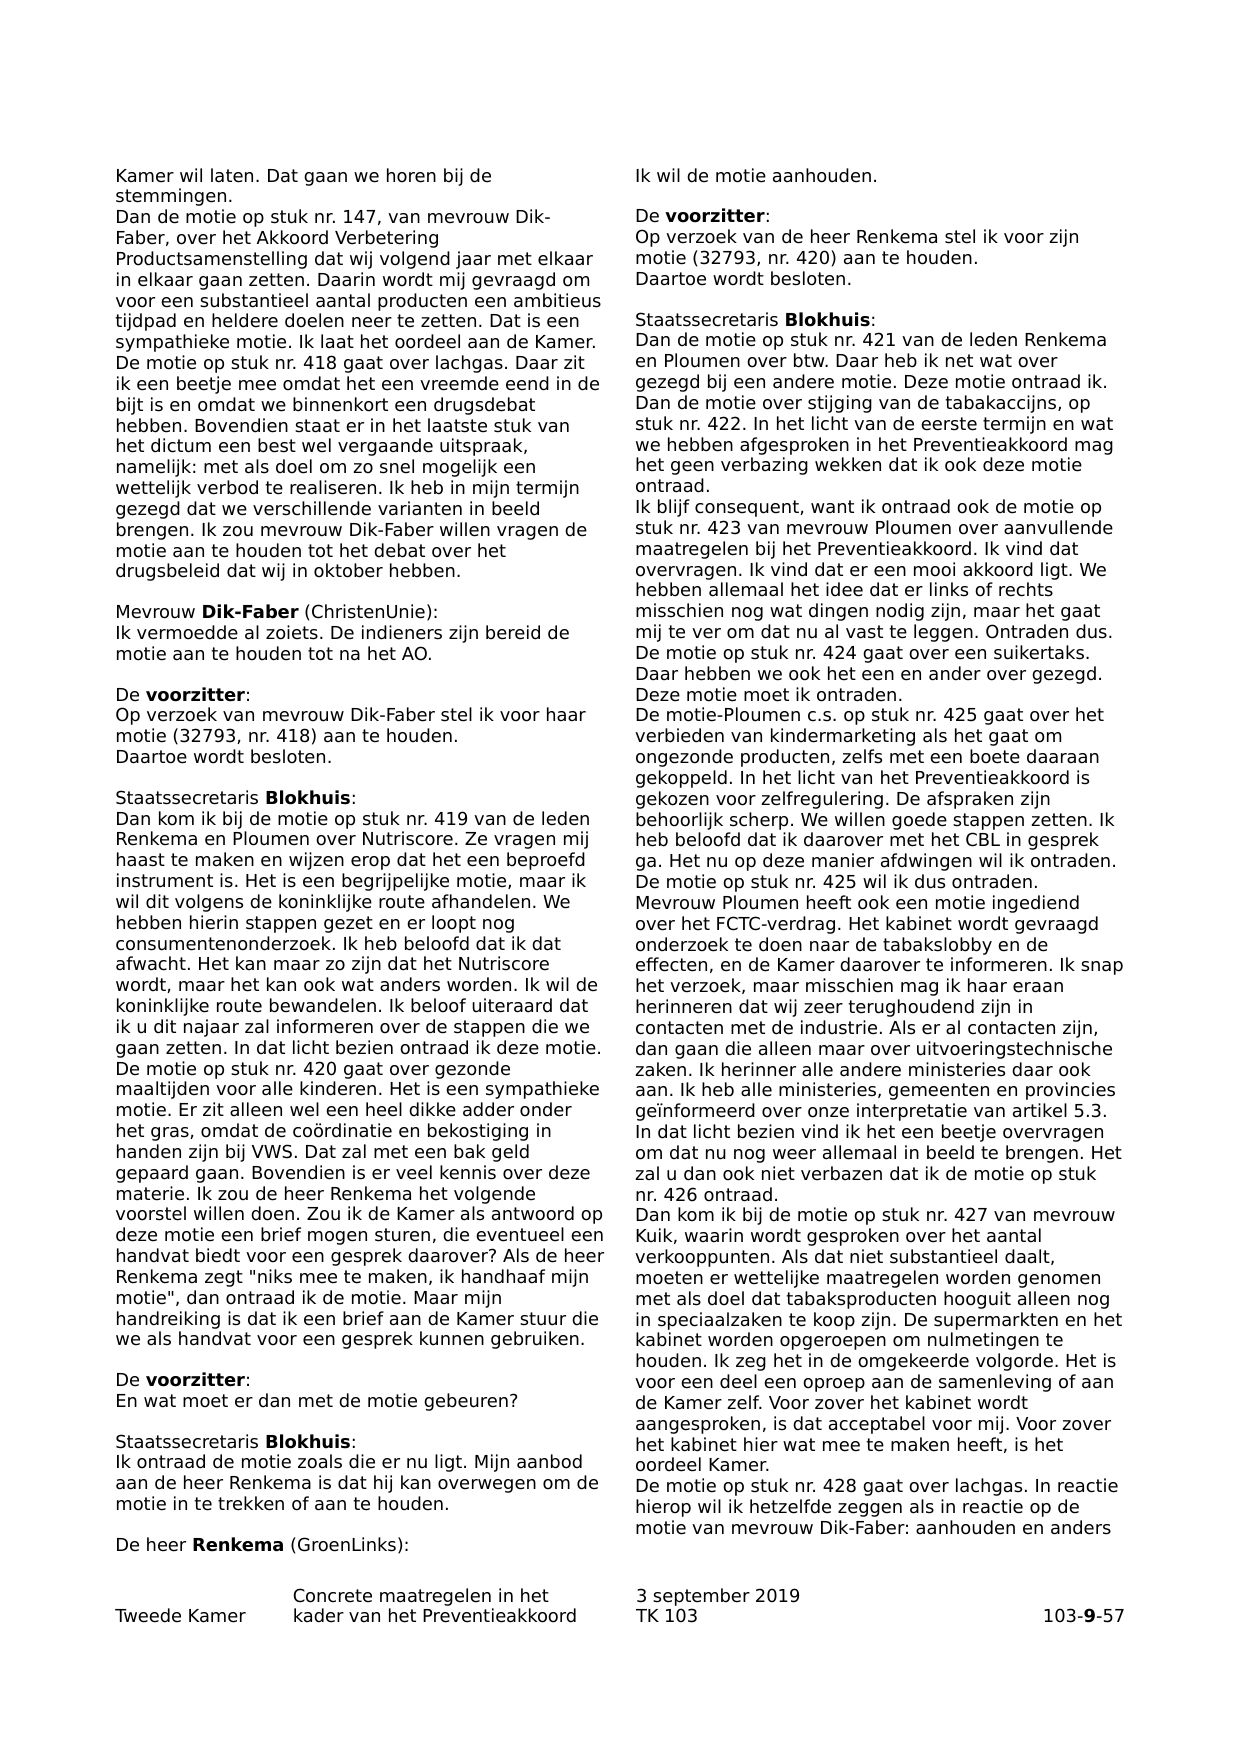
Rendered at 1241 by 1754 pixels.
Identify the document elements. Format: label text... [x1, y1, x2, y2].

text Staatssecretaris Blokhuis: [635, 309, 1125, 330]
text Ik wil de motie aanhouden. [635, 165, 1125, 186]
text Dan kom ik bij de motie op stuk nr. 427 van mevrouw Kuik, waarin wordt gesproken over het aantal verkooppunten. Als dat niet substantieel daalt, moeten er wettelijke maatregelen worden genomen met als doel dat tabaksproducten hooguit alleen nog in speciaalzaken te koop zijn. De supermarkten en het kabinet worden opgeroepen om nulmetingen te houden. Ik zeg het in de omgekeerde volgorde. Het is voor een deel een oproep aan de samenleving of aan de Kamer zelf. Voor zover het kabinet wordt aangesproken, is dat acceptabel voor mij. Voor zover het kabinet hier wat mee te maken heeft, is het oordeel Kamer. [635, 1205, 1125, 1476]
text De motie-Ploumen c.s. op stuk nr. 425 gaat over het verbieden van kindermarketing als het gaat om ongezonde producten, zelfs met een boete daaraan gekoppeld. In het licht van het Preventieakkoord is gekozen voor zelfregulering. De afspraken zijn behoorlijk scherp. We willen goede stappen zetten. Ik heb beloofd dat ik daarover met het CBL in gesprek ga. Het nu op deze manier afdwingen wil ik ontraden. De motie op stuk nr. 425 wil ik dus ontraden. [635, 705, 1125, 893]
text De motie op stuk nr. 420 gaat over gezonde maaltijden voor alle kinderen. Het is een sympathieke motie. Er zit alleen wel een heel dikke adder onder het gras, omdat de coördinatie en bekostiging in handen zijn bij VWS. Dat zal met een bak geld gepaard gaan. Bovendien is er veel kennis over deze materie. Ik zou de heer Renkema het volgende voorstel willen doen. Zou ik de Kamer als antwoord op deze motie een brief mogen sturen, die eventueel een handvat biedt voor een gesprek daarover? Als de heer Renkema zegt "niks mee te maken, ik handhaaf mijn motie", dan ontraad ik de motie. Maar mijn handreiking is dat ik een brief aan de Kamer stuur die we als handvat voor een gesprek kunnen gebruiken. [115, 1058, 605, 1350]
text Dan de motie over stijging van de tabakaccijns, op stuk nr. 422. In het licht van de eerste termijn en wat we hebben afgesproken in het Preventieakkoord mag het geen verbazing wekken dat ik ook deze motie ontraad. [635, 393, 1125, 497]
text Daartoe wordt besloten. [635, 268, 1125, 289]
text Staatssecretaris Blokhuis: [115, 788, 605, 808]
text Daartoe wordt besloten. [115, 747, 605, 768]
text De motie op stuk nr. 418 gaat over lachgas. Daar zit ik een beetje mee omdat het een vreemde eend in de bijt is en omdat we binnenkort een drugsdebat hebben. Bovendien staat er in het laatste stuk van het dictum een best wel vergaande uitspraak, namelijk: met als doel om zo snel mogelijk een wettelijk verbod te realiseren. Ik heb in mijn termijn gezegd dat we verschillende varianten in beeld brengen. Ik zou mevrouw Dik-Faber willen vragen de motie aan te houden tot het debat over het drugsbeleid dat wij in oktober hebben. [115, 353, 605, 582]
text Op verzoek van mevrouw Dik-Faber stel ik voor haar motie (32793, nr. 418) aan te houden. [115, 705, 605, 747]
text Dan de motie op stuk nr. 421 van de leden Renkema en Ploumen over btw. Daar heb ik net wat over gezegd bij een andere motie. Deze motie ontraad ik. [635, 330, 1125, 393]
text Ik vermoedde al zoiets. De indieners zijn bereid de motie aan te houden tot na het AO. [115, 623, 605, 664]
text De voorzitter: [635, 206, 1125, 227]
text De voorzitter: [115, 684, 605, 705]
text Ik blijf consequent, want ik ontraad ook de motie op stuk nr. 423 van mevrouw Ploumen over aanvullende maatregelen bij het Preventieakkoord. Ik vind dat overvragen. Ik vind dat er een mooi akkoord ligt. We hebben allemaal het idee dat er links of rechts misschien nog wat dingen nodig zijn, maar het gaat mij te ver om dat nu al vast te leggen. Ontraden dus. [635, 497, 1125, 643]
text En wat moet er dan met de motie gebeuren? [115, 1391, 605, 1412]
text Kamer wil laten. Dat gaan we horen bij de stemmingen. [115, 165, 605, 207]
text De motie op stuk nr. 428 gaat over lachgas. In reactie hierop wil ik hetzelfde zeggen als in reactie op de motie van mevrouw Dik-Faber: aanhouden en anders [635, 1476, 1125, 1538]
text Mevrouw Dik-Faber (ChristenUnie): [115, 602, 605, 623]
text De voorzitter: [115, 1370, 605, 1391]
text Mevrouw Ploumen heeft ook een motie ingediend over het FCTC-verdrag. Het kabinet wordt gevraagd onderzoek te doen naar de tabakslobby en de effecten, en de Kamer daarover te informeren. Ik snap het verzoek, maar misschien mag ik haar eraan herinneren dat wij zeer terughoudend zijn in contacten met de industrie. Als er al contacten zijn, dan gaan die alleen maar over uitvoeringstechnische zaken. Ik herinner alle andere ministeries daar ook aan. Ik heb alle ministeries, gemeenten en provincies geïnformeerd over onze interpretatie van artikel 5.3. In dat licht bezien vind ik het een beetje overvragen om dat nu nog weer allemaal in beeld te brengen. Het zal u dan ook niet verbazen dat ik de motie op stuk nr. 426 ontraad. [635, 893, 1125, 1205]
text Ik ontraad de motie zoals die er nu ligt. Mijn aanbod aan de heer Renkema is dat hij kan overwegen om de motie in te trekken of aan te houden. [115, 1452, 605, 1515]
text De heer Renkema (GroenLinks): [115, 1535, 605, 1556]
text Dan de motie op stuk nr. 147, van mevrouw Dik-Faber, over het Akkoord Verbetering Productsamenstelling dat wij volgend jaar met elkaar in elkaar gaan zetten. Daarin wordt mij gevraagd om voor een substantieel aantal producten een ambitieus tijdpad en heldere doelen neer te zetten. Dat is een sympathieke motie. Ik laat het oordeel aan de Kamer. [115, 207, 605, 353]
text Op verzoek van de heer Renkema stel ik voor zijn motie (32793, nr. 420) aan te houden. [635, 227, 1125, 268]
text Dan kom ik bij de motie op stuk nr. 419 van de leden Renkema en Ploumen over Nutriscore. Ze vragen mij haast te maken en wijzen erop dat het een beproefd instrument is. Het is een begrijpelijke motie, maar ik wil dit volgens de koninklijke route afhandelen. We hebben hierin stappen gezet en er loopt nog consumentenonderzoek. Ik heb beloofd dat ik dat afwacht. Het kan maar zo zijn dat het Nutriscore wordt, maar het kan ook wat anders worden. Ik wil de koninklijke route bewandelen. Ik beloof uiteraard dat ik u dit najaar zal informeren over de stappen die we gaan zetten. In dat licht bezien ontraad ik deze motie. [115, 808, 605, 1058]
text Staatssecretaris Blokhuis: [115, 1432, 605, 1452]
text De motie op stuk nr. 424 gaat over een suikertaks. Daar hebben we ook het een en ander over gezegd. Deze motie moet ik ontraden. [635, 643, 1125, 705]
